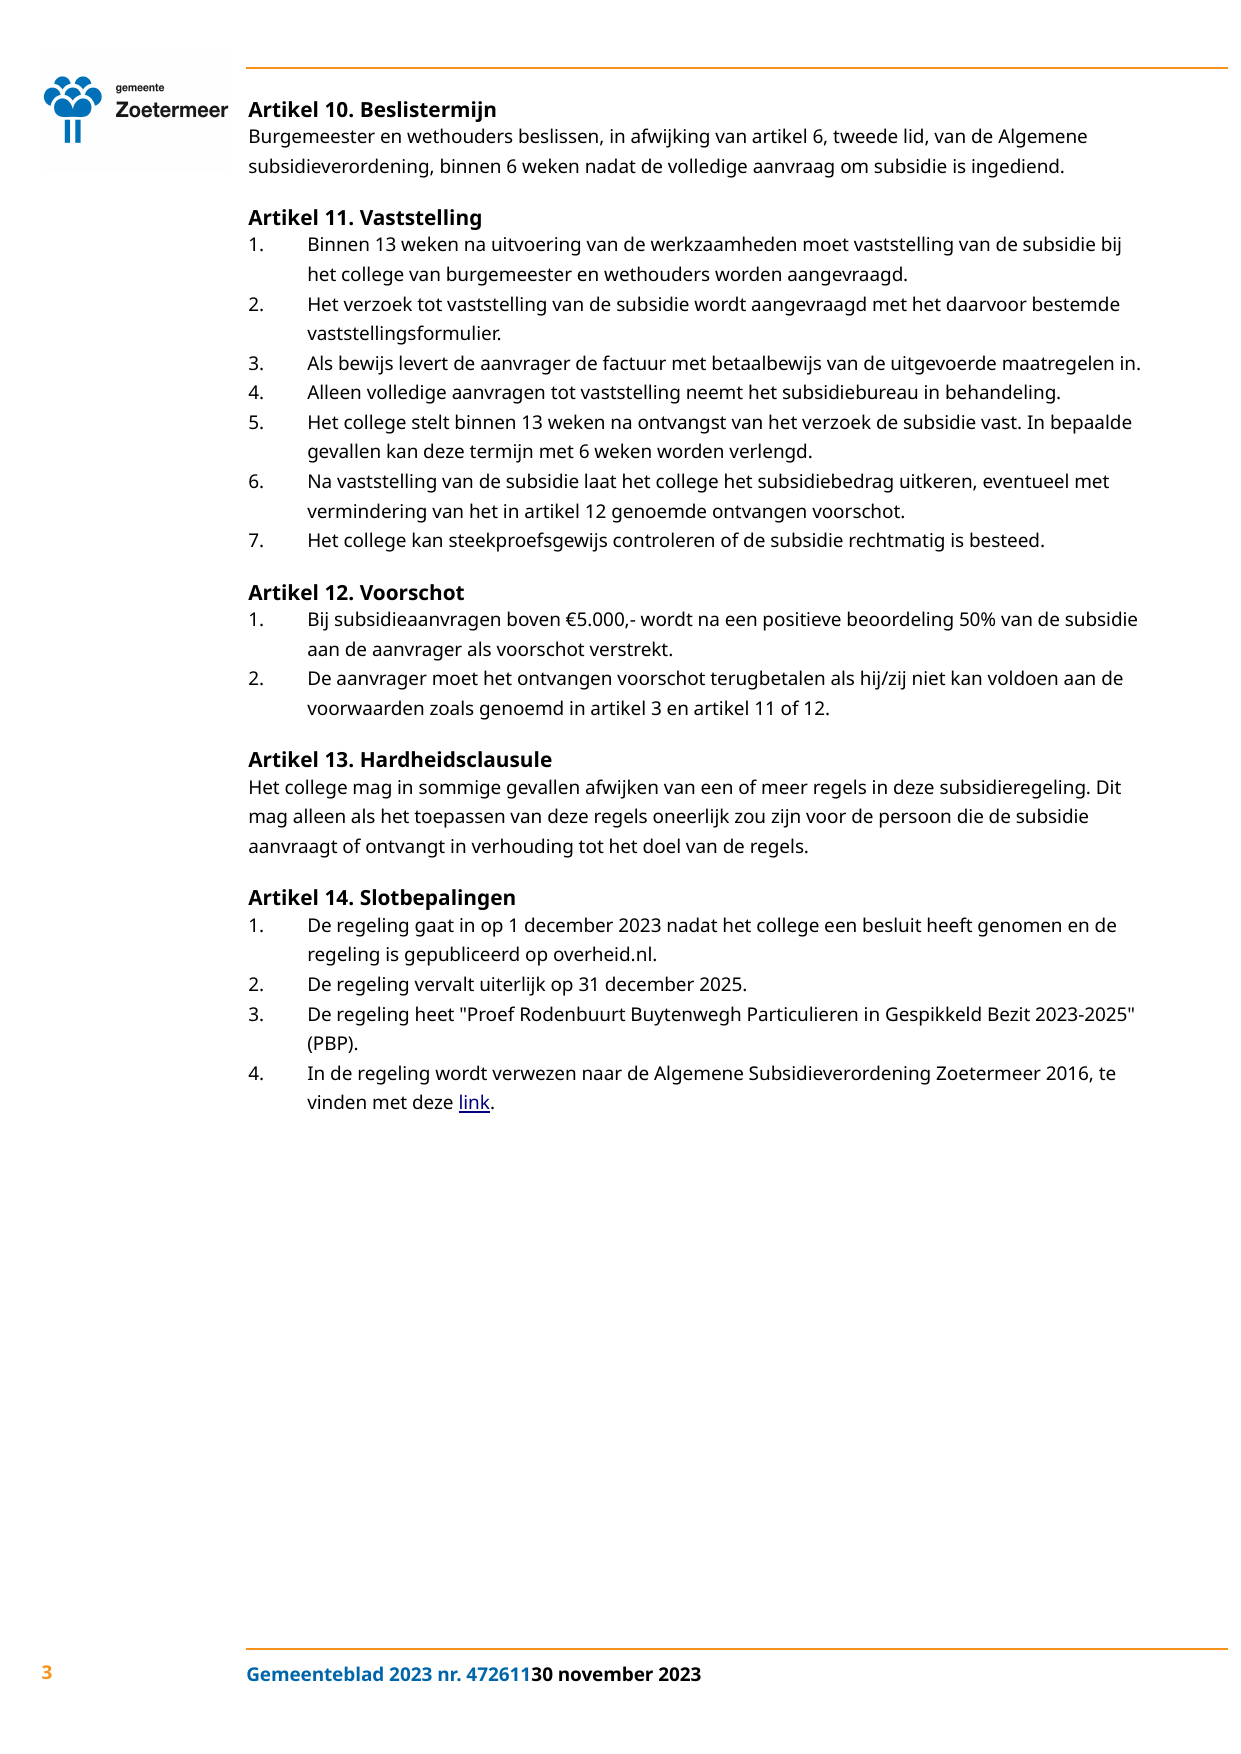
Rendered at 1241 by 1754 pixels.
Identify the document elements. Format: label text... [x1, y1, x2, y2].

text Burgemeester en wethouders beslissen, in afwijking van artikel 6, tweede lid, van de Algemene subsidieverordening, binnen 6 weken nadat de volledige aanvraag om subsidie is ingediend. [248, 123, 1152, 178]
list Na vaststelling van de subsidie laat het college het subsidiebedrag uitkeren, eventueel met vermindering van het in artikel 12 genoemde ontvangen voorschot. [248, 468, 1152, 524]
list Het college kan steekproefsgewijs controleren of de subsidie rechtmatig is besteed. [248, 527, 1152, 553]
text Artikel 12. Voorschot [248, 578, 1152, 606]
list In de regeling wordt verwezen naar de Algemene Subsidieverordening Zoetermeer 2016, te vinden met deze link. [248, 1060, 1152, 1115]
text Artikel 11. Vaststelling [248, 203, 1152, 232]
list De aanvrager moet het ontvangen voorschot terugbetalen als hij/zij niet kan voldoen aan de voorwaarden zoals genoemd in artikel 3 en artikel 11 of 12. [248, 666, 1152, 721]
list De regeling gaat in op 1 december 2023 nadat het college een besluit heeft genomen en de regeling is gepubliceerd op overheid.nl. [248, 912, 1152, 967]
text Het college mag in sommige gevallen afwijken van een of meer regels in deze subsidieregeling. Dit mag alleen als het toepassen van deze regels oneerlijk zou zijn voor de persoon die de subsidie aanvraagt of ontvangt in verhouding tot het doel van de regels. [248, 774, 1152, 859]
picture [41, 47, 231, 172]
text Artikel 13. Hardheidsclausule [248, 746, 1152, 774]
list Het verzoek tot vaststelling van de subsidie wordt aangevraagd met het daarvoor bestemde vaststellingsformulier. [248, 291, 1152, 346]
text Artikel 14. Slotbepalingen [248, 883, 1152, 912]
list Alleen volledige aanvragen tot vaststelling neemt het subsidiebureau in behandeling. [248, 379, 1152, 405]
list Bij subsidieaanvragen boven €5.000,- wordt na een positieve beoordeling 50% van de subsidie aan de aanvrager als voorschot verstrekt. [248, 606, 1152, 662]
list Het college stelt binnen 13 weken na ontvangst van het verzoek de subsidie vast. In bepaalde gevallen kan deze termijn met 6 weken worden verlengd. [248, 409, 1152, 464]
list Als bewijs levert de aanvrager de factuur met betaalbewijs van de uitgevoerde maatregelen in. [248, 350, 1152, 376]
text Artikel 10. Beslistermijn [248, 95, 1152, 123]
list De regeling vervalt uiterlijk op 31 december 2025. [248, 971, 1152, 997]
list Binnen 13 weken na uitvoering van de werkzaamheden moet vaststelling van de subsidie bij het college van burgemeester en wethouders worden aangevraagd. [248, 232, 1152, 287]
list De regeling heet "Proef Rodenbuurt Buytenwegh Particulieren in Gespikkeld Bezit 2023-2025" (PBP). [248, 1001, 1152, 1056]
